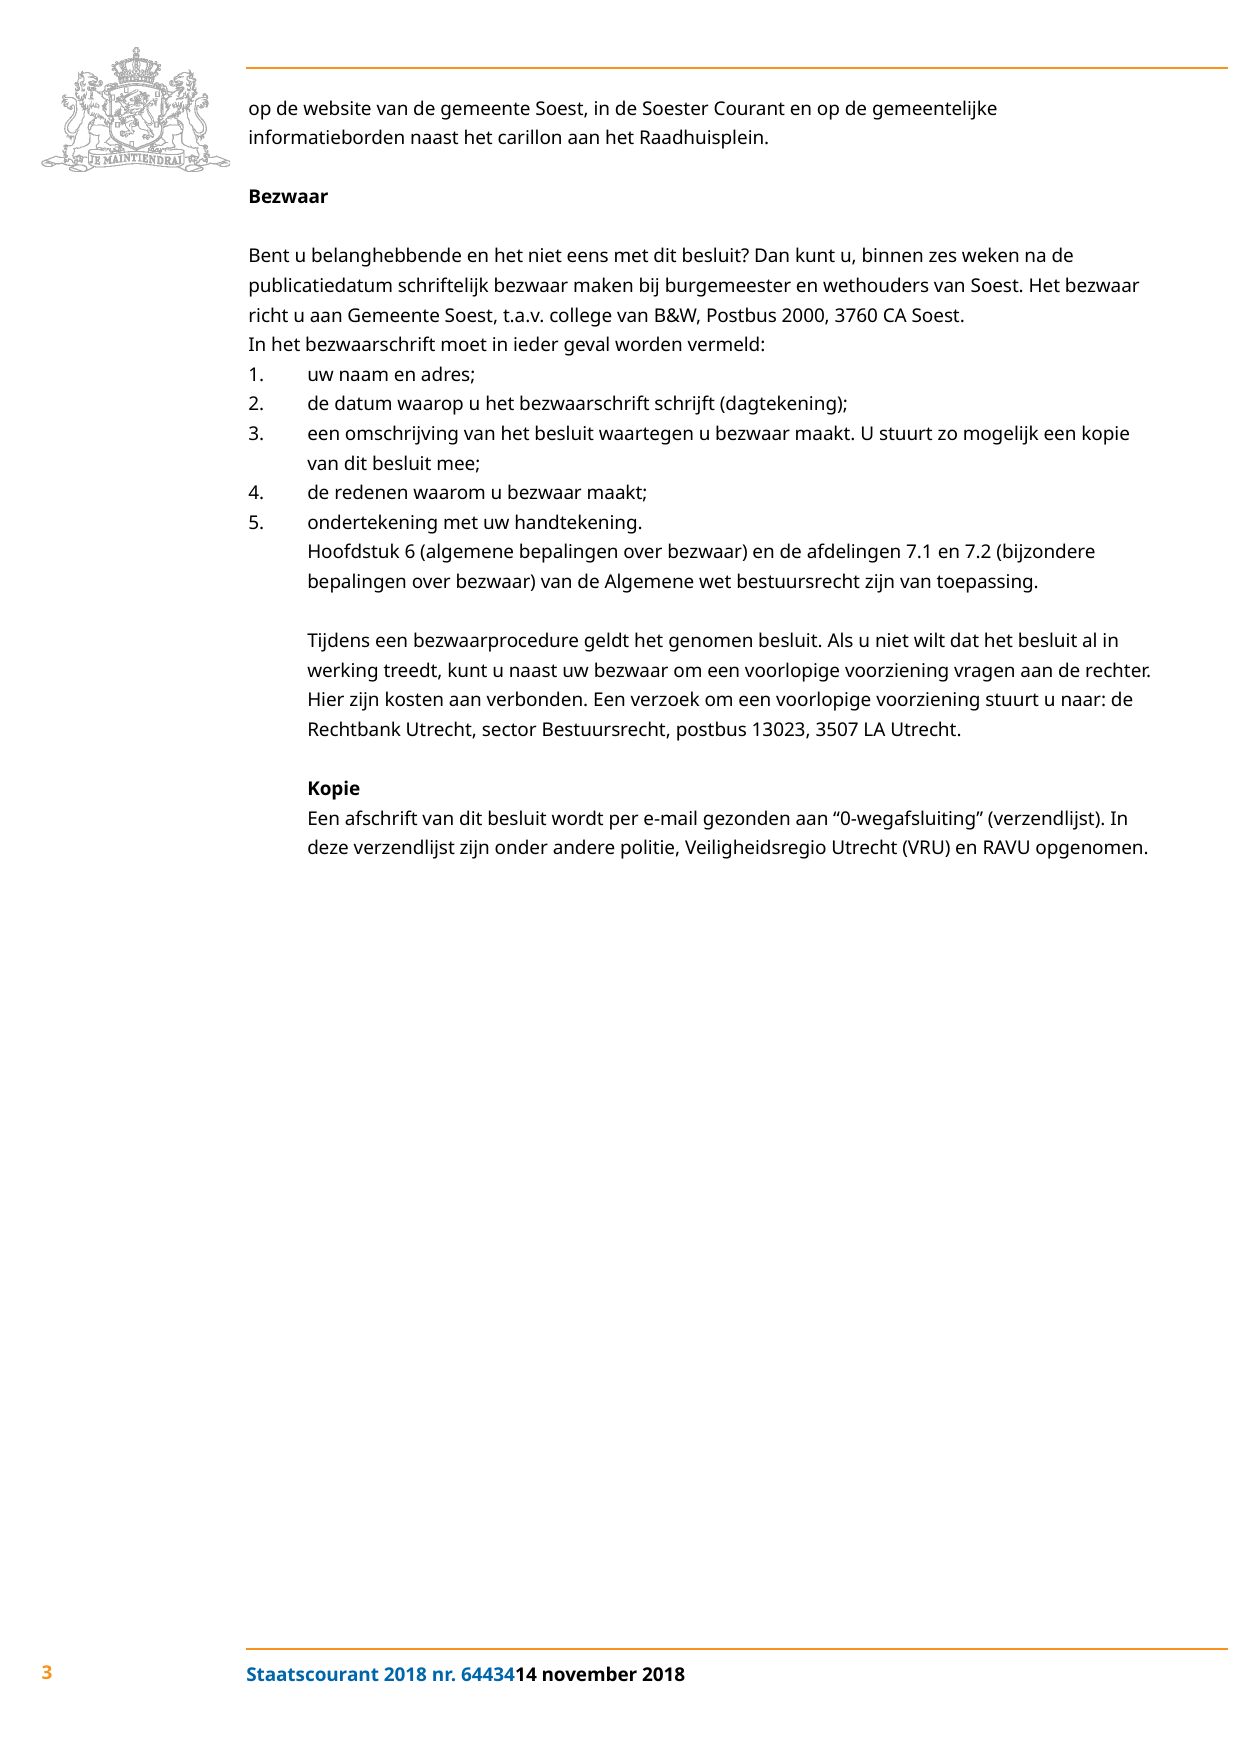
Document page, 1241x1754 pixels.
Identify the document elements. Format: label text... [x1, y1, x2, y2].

text Bent u belanghebbende en het niet eens met dit besluit? Dan kunt u, binnen zes weken na de publicatiedatum schriftelijk bezwaar maken bij burgemeester en wethouders van Soest. Het bezwaar richt u aan Gemeente Soest, t.a.v. college van B&W, Postbus 2000, 3760 CA Soest. [248, 243, 1152, 328]
text Bezwaar [248, 183, 1152, 209]
picture [41, 47, 231, 172]
list Kopie [248, 775, 1152, 801]
list Een afschrift van dit besluit wordt per e-mail gezonden aan “0-wegafsluiting” (verzendlijst). In deze verzendlijst zijn onder andere politie, Veiligheidsregio Utrecht (VRU) en RAVU opgenomen. [248, 805, 1152, 860]
text In het bezwaarschrift moet in ieder geval worden vermeld: [248, 331, 1152, 357]
list ondertekening met uw handtekening. [248, 509, 1152, 535]
list Hoofdstuk 6 (algemene bepalingen over bezwaar) en de afdelingen 7.1 en 7.2 (bijzondere bepalingen over bezwaar) van de Algemene wet bestuursrecht zijn van toepassing. [248, 538, 1152, 594]
list uw naam en adres; [248, 361, 1152, 387]
text op de website van de gemeente Soest, in de Soester Courant en op de gemeentelijke informatieborden naast het carillon aan het Raadhuisplein. [248, 95, 1152, 150]
list Tijdens een bezwaarprocedure geldt het genomen besluit. Als u niet wilt dat het besluit al in werking treedt, kunt u naast uw bezwaar om een voorlopige voorziening vragen aan de rechter. Hier zijn kosten aan verbonden. Een verzoek om een voorlopige voorziening stuurt u naar: de Rechtbank Utrecht, sector Bestuursrecht, postbus 13023, 3507 LA Utrecht. [248, 627, 1152, 742]
list de redenen waarom u bezwaar maakt; [248, 479, 1152, 505]
list een omschrijving van het besluit waartegen u bezwaar maakt. U stuurt zo mogelijk een kopie van dit besluit mee; [248, 420, 1152, 476]
list de datum waarop u het bezwaarschrift schrijft (dagtekening); [248, 391, 1152, 416]
